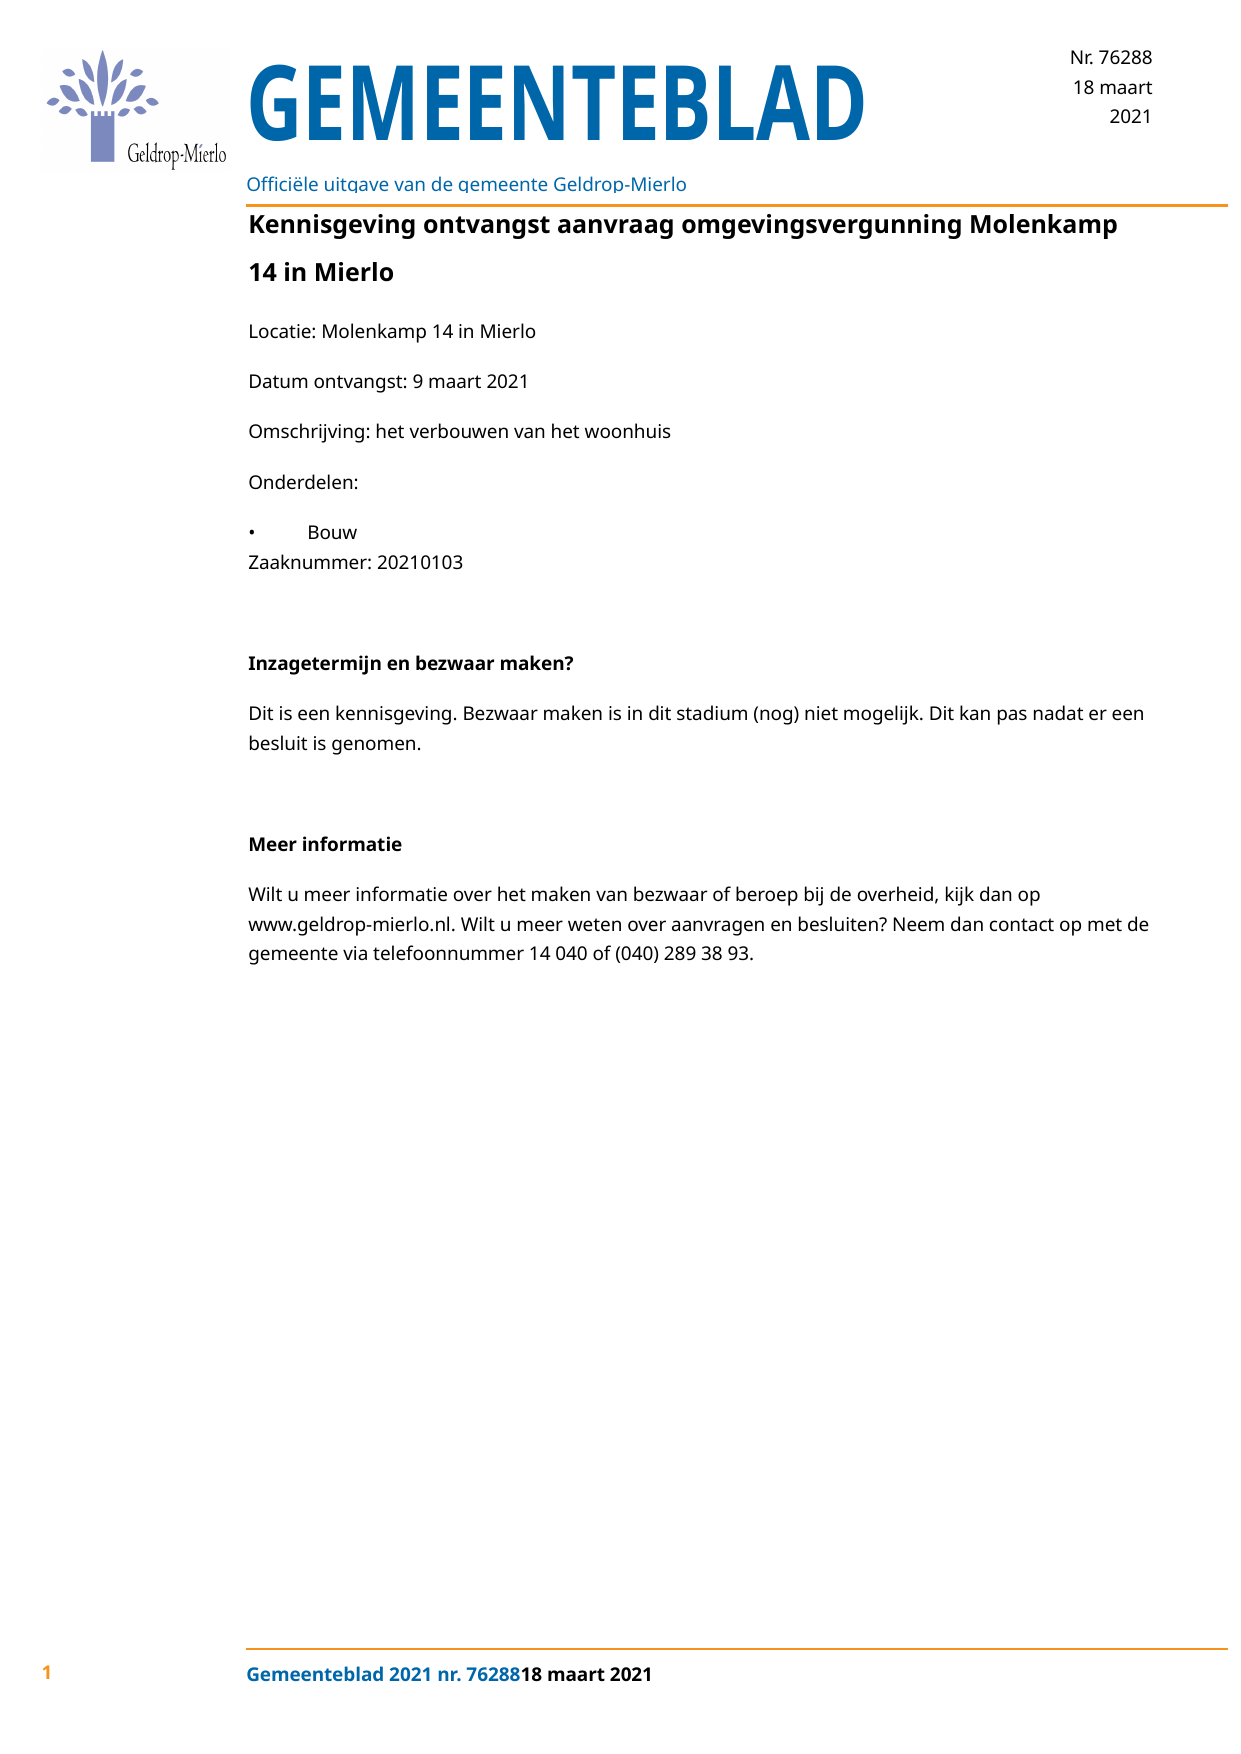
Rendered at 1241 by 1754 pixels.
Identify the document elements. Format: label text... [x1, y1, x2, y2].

text Wilt u meer informatie over het maken van bezwaar of beroep bij de overheid, kijk dan op www.geldrop-mierlo.nl. Wilt u meer weten over aanvragen en besluiten? Neem dan contact op met de gemeente via telefoonnummer 14 040 of (040) 289 38 93. [248, 881, 1152, 966]
text Inzagetermijn en bezwaar maken? [248, 650, 1152, 676]
text Kennisgeving ontvangst aanvraag omgevingsvergunning Molenkamp 14 in Mierlo [248, 207, 1152, 288]
text Zaaknummer: 20210103 [248, 549, 1152, 575]
text Dit is een kennisgeving. Bezwaar maken is in dit stadium (nog) niet mogelijk. Dit kan pas nadat er een besluit is genomen. [248, 700, 1152, 756]
text Meer informatie [248, 831, 1152, 857]
text Omschrijving: het verbouwen van het woonhuis [248, 419, 1152, 444]
text Onderdelen: [248, 469, 1152, 495]
text Locatie: Molenkamp 14 in Mierlo [248, 318, 1152, 344]
picture [41, 47, 231, 172]
list Bouw [248, 519, 1152, 545]
text Datum ontvangst: 9 maart 2021 [248, 368, 1152, 394]
